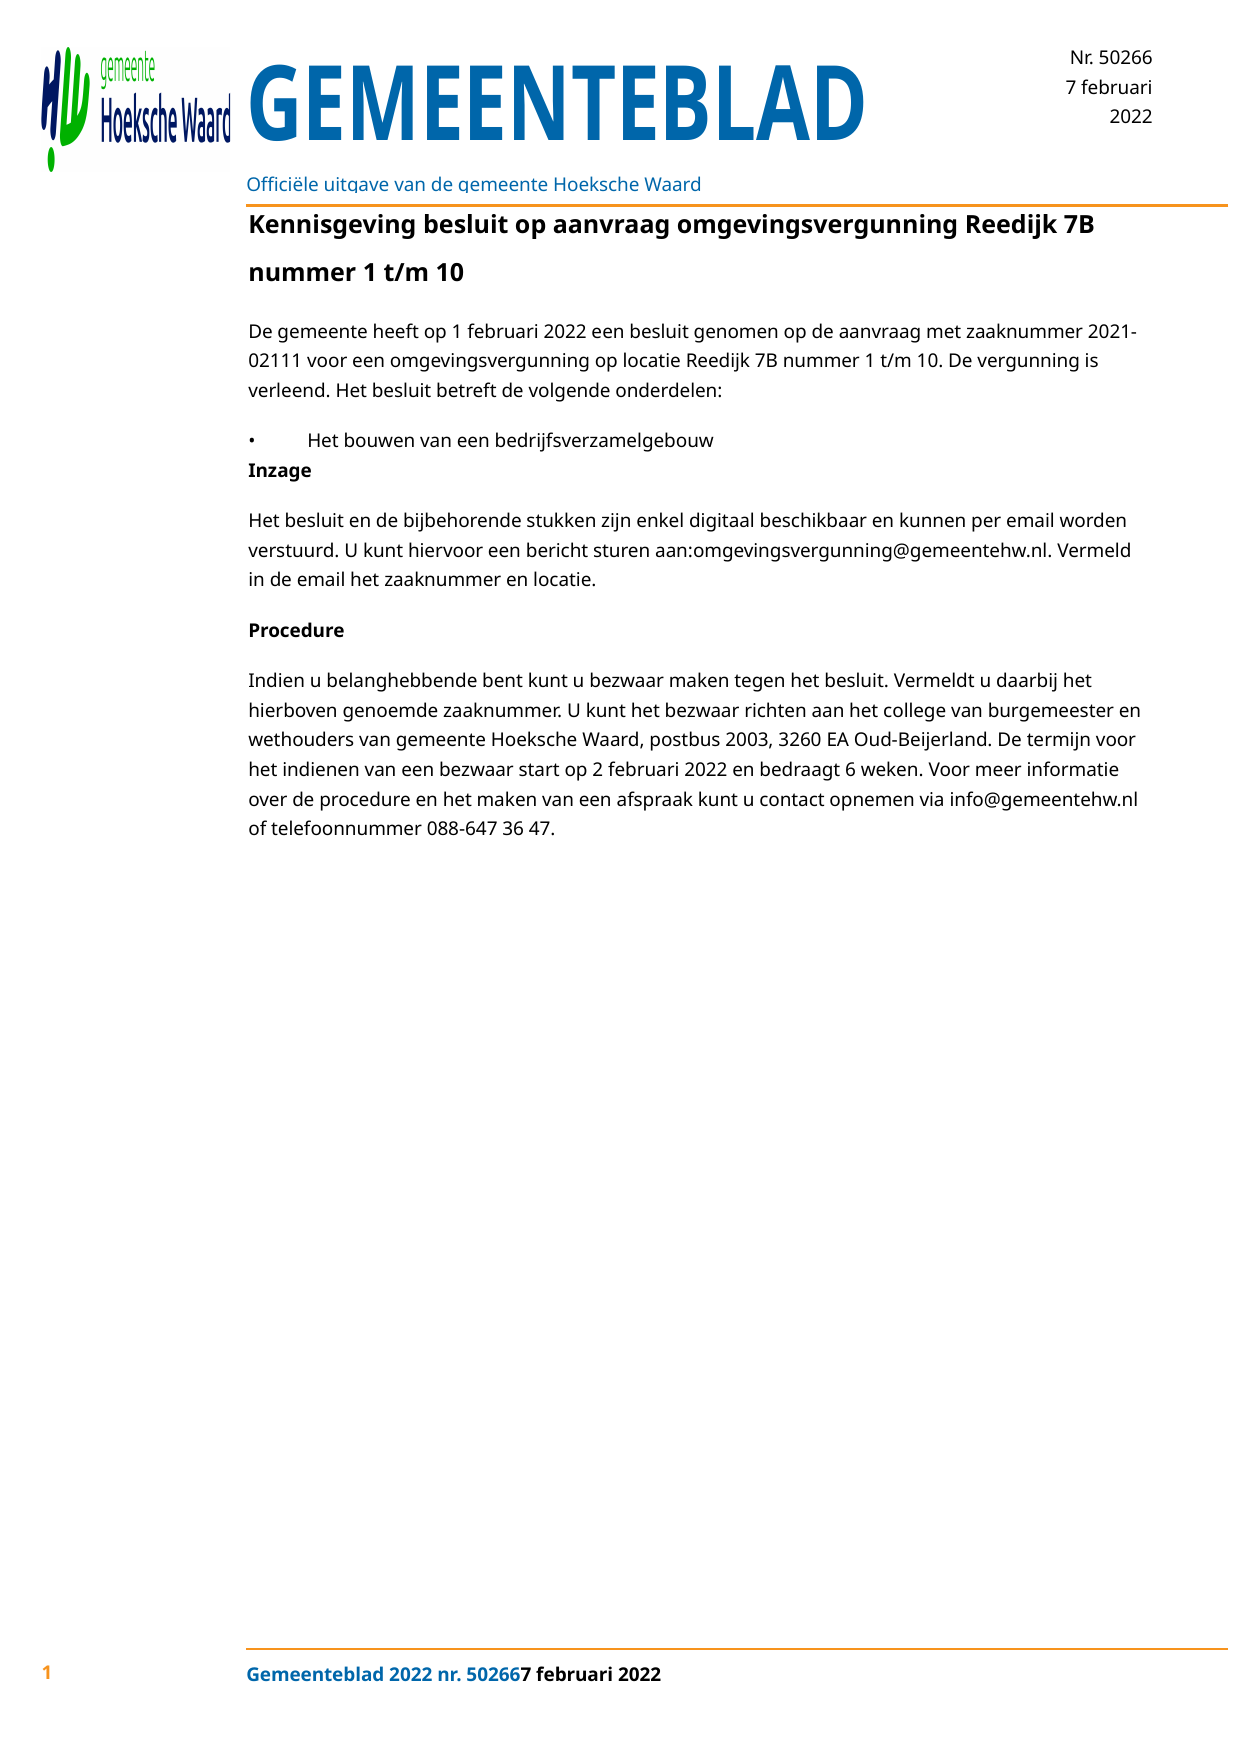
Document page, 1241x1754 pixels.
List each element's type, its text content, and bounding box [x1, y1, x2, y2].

text Inzage [248, 457, 1152, 483]
text De gemeente heeft op 1 februari 2022 een besluit genomen op de aanvraag met zaaknummer 2021-02111 voor een omgevingsvergunning op locatie Reedijk 7B nummer 1 t/m 10. De vergunning is verleend. Het besluit betreft de volgende onderdelen: [248, 318, 1152, 403]
text Procedure [248, 617, 1152, 643]
text Indien u belanghebbende bent kunt u bezwaar maken tegen het besluit. Vermeldt u daarbij het hierboven genoemde zaaknummer. U kunt het bezwaar richten aan het college van burgemeester en wethouders van gemeente Hoeksche Waard, postbus 2003, 3260 EA Oud-Beijerland. De termijn voor het indienen van een bezwaar start op 2 februari 2022 en bedraagt 6 weken. Voor meer informatie over de procedure en het maken van een afspraak kunt u contact opnemen via info@gemeentehw.nl of telefoonnummer 088-647 36 47. [248, 667, 1152, 841]
picture [41, 47, 231, 172]
list Het bouwen van een bedrijfsverzamelgebouw [248, 427, 1152, 453]
text Kennisgeving besluit op aanvraag omgevingsvergunning Reedijk 7B nummer 1 t/m 10 [248, 207, 1152, 288]
text Het besluit en de bijbehorende stukken zijn enkel digitaal beschikbaar en kunnen per email worden verstuurd. U kunt hiervoor een bericht sturen aan:omgevingsvergunning@gemeentehw.nl. Vermeld in de email het zaaknummer en locatie. [248, 507, 1152, 592]
